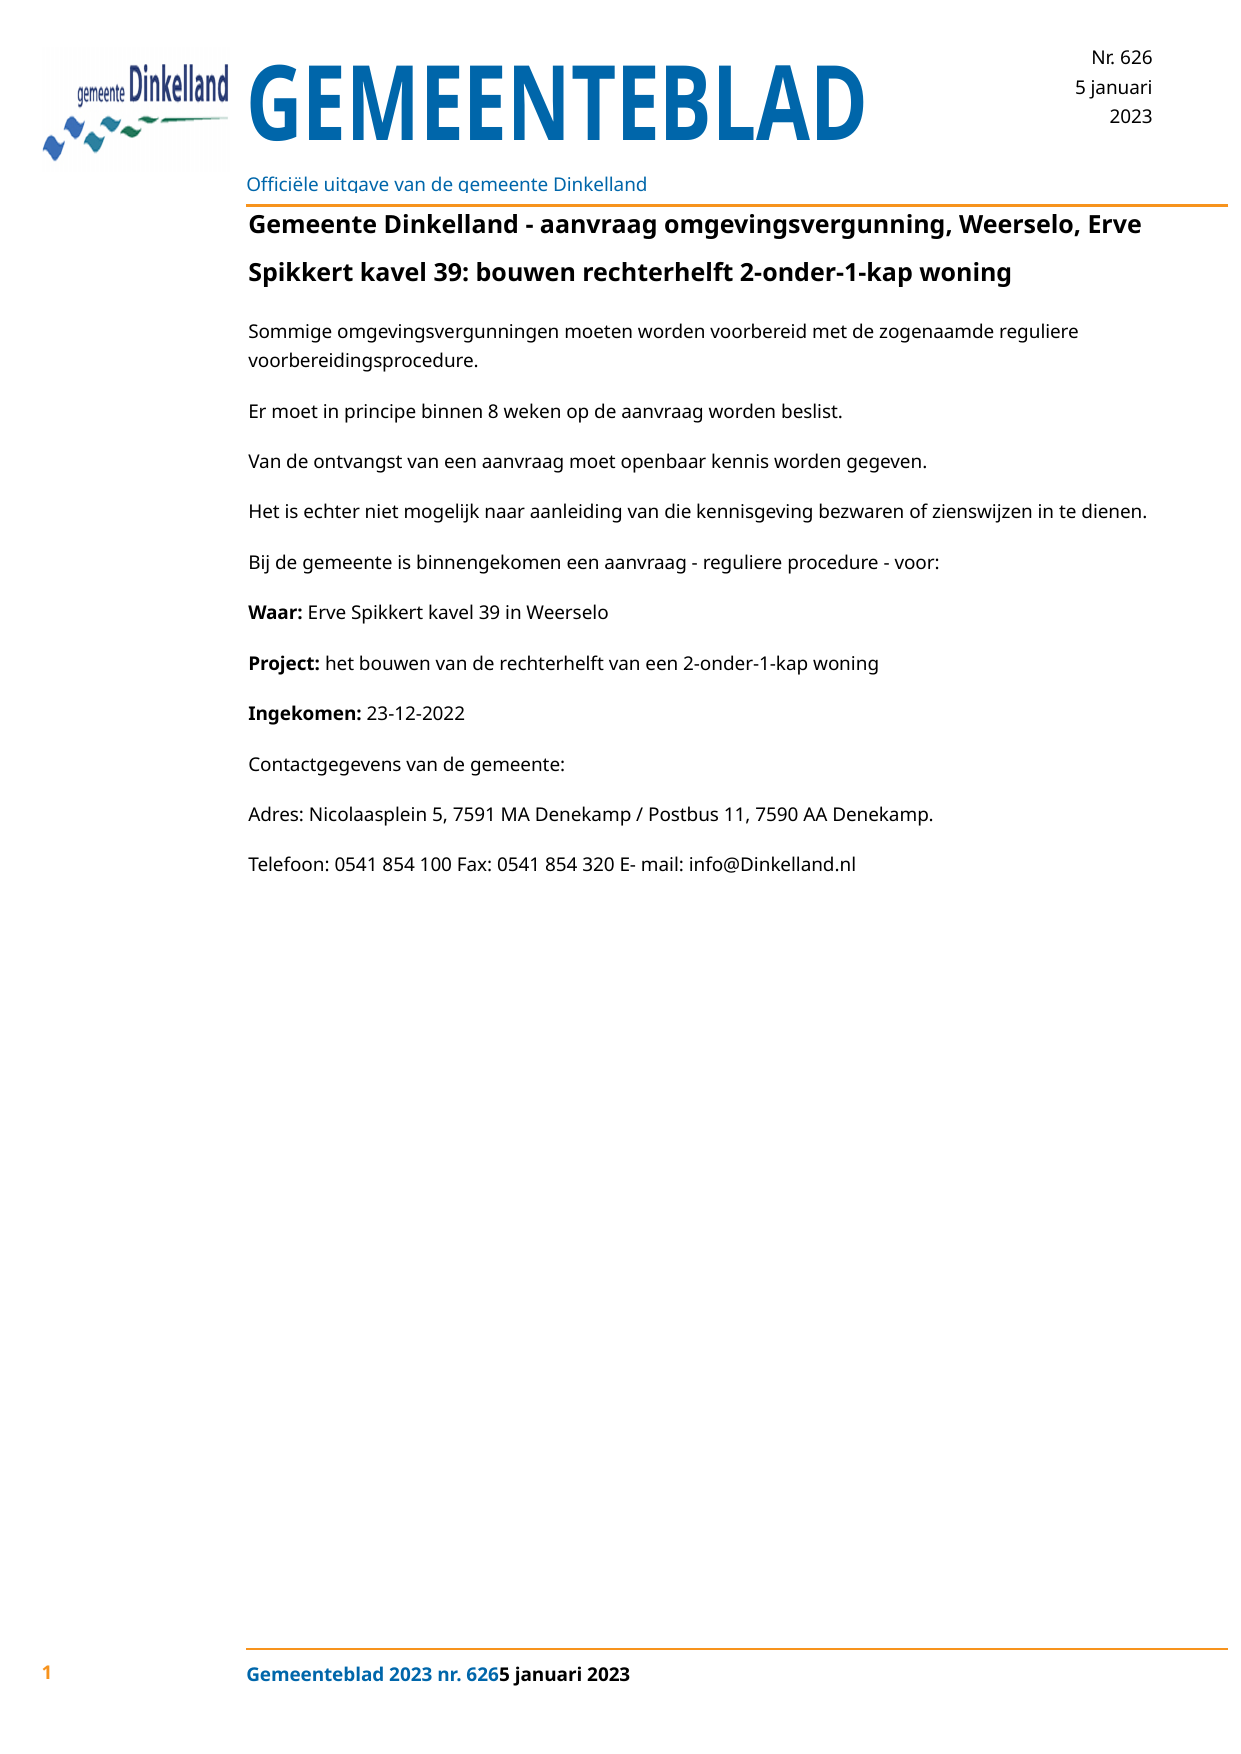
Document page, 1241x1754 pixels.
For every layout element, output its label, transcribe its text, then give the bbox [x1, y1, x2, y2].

text Waar: Erve Spikkert kavel 39 in Weerselo [248, 599, 1152, 625]
text Van de ontvangst van een aanvraag moet openbaar kennis worden gegeven. [248, 448, 1152, 474]
text Adres: Nicolaasplein 5, 7591 MA Denekamp / Postbus 11, 7590 AA Denekamp. [248, 801, 1152, 827]
picture [41, 47, 231, 172]
text Telefoon: 0541 854 100 Fax: 0541 854 320 E- mail: info@Dinkelland.nl [248, 852, 1152, 877]
text Project: het bouwen van de rechterhelft van een 2-onder-1-kap woning [248, 650, 1152, 676]
text Ingekomen: 23-12-2022 [248, 700, 1152, 726]
text Contactgegevens van de gemeente: [248, 751, 1152, 777]
text Bij de gemeente is binnengekomen een aanvraag - reguliere procedure - voor: [248, 549, 1152, 575]
text Het is echter niet mogelijk naar aanleiding van die kennisgeving bezwaren of zienswijzen in te dienen. [248, 499, 1152, 524]
text Gemeente Dinkelland - aanvraag omgevingsvergunning, Weerselo, Erve Spikkert kavel 39: bouwen rechterhelft 2-onder-1-kap woning [248, 207, 1152, 288]
text Sommige omgevingsvergunningen moeten worden voorbereid met de zogenaamde reguliere voorbereidingsprocedure. [248, 318, 1152, 373]
text Er moet in principe binnen 8 weken op de aanvraag worden beslist. [248, 398, 1152, 424]
